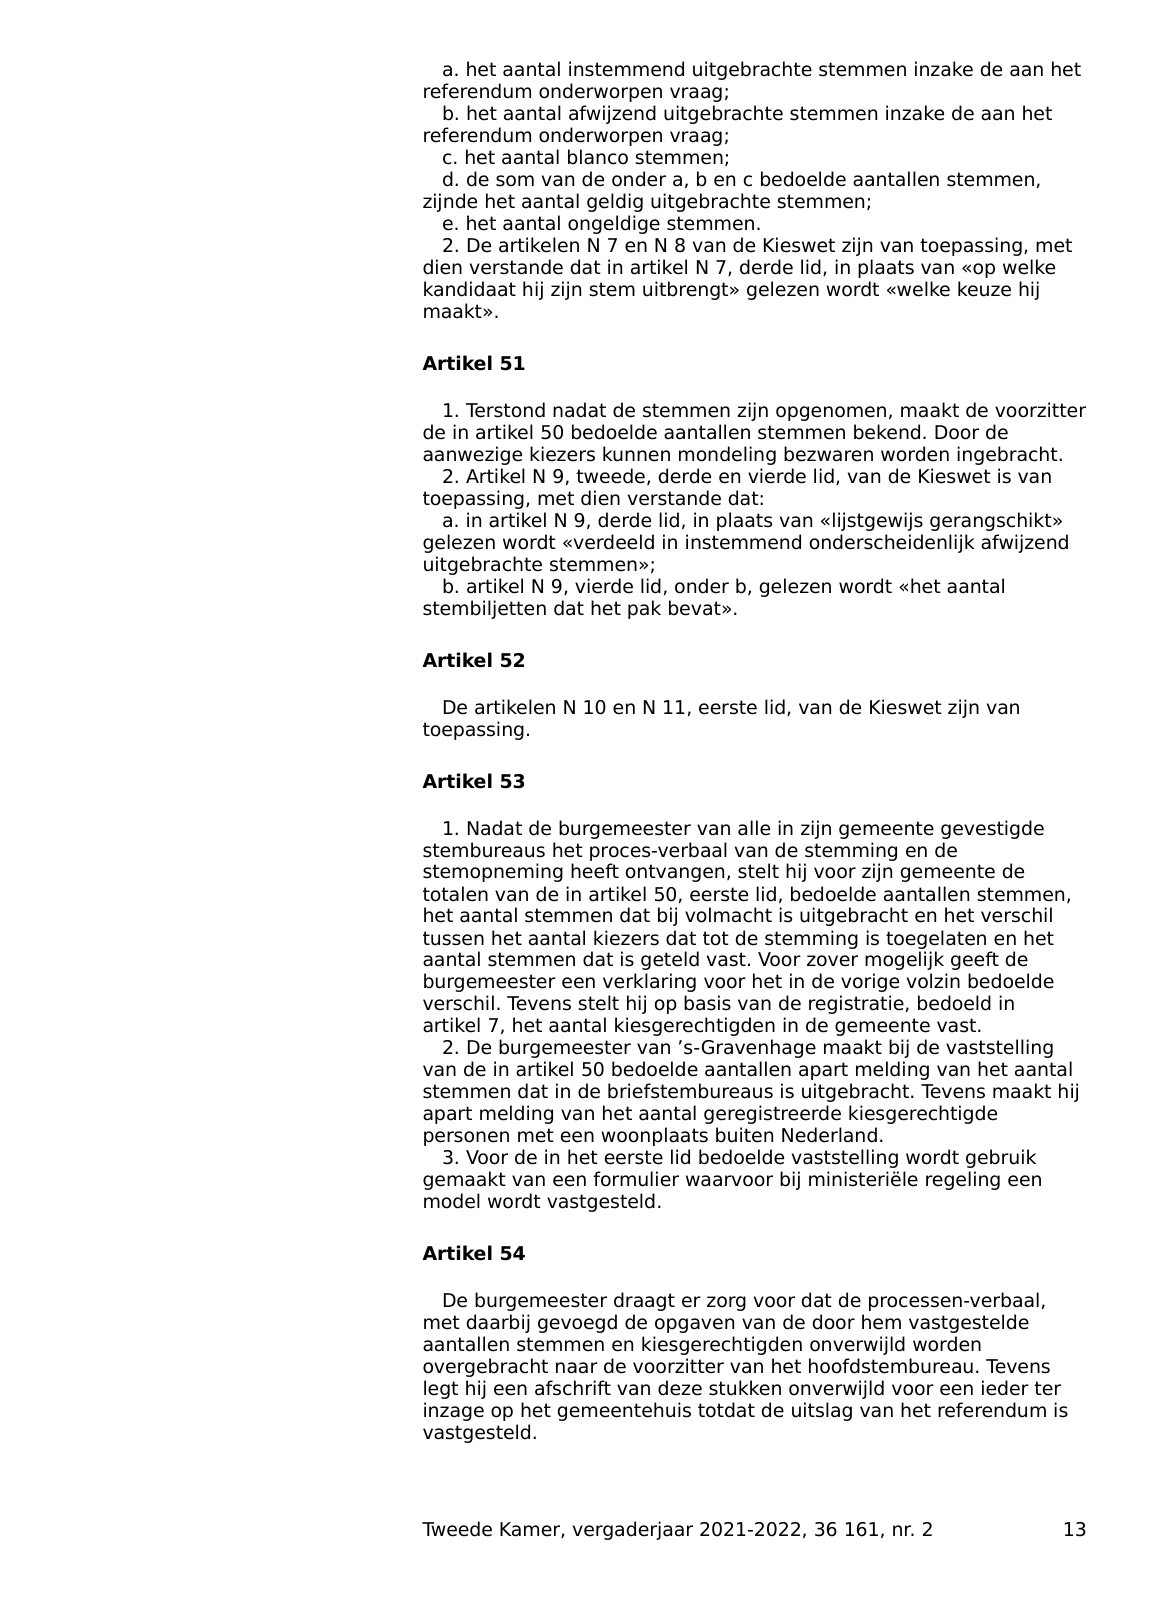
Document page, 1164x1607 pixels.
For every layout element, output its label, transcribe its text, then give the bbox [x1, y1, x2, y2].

text 3. Voor de in het eerste lid bedoelde vaststelling wordt gebruik gemaakt van een formulier waarvoor bij ministeriële regeling een model wordt vastgesteld. [422, 1147, 1087, 1213]
subtitle Artikel 54 [422, 1243, 1087, 1265]
text 2. De burgemeester van ’s-Gravenhage maakt bij de vaststelling van de in artikel 50 bedoelde aantallen apart melding van het aantal stemmen dat in de briefstembureaus is uitgebracht. Tevens maakt hij apart melding van het aantal geregistreerde kiesgerechtigde personen met een woonplaats buiten Nederland. [422, 1037, 1087, 1147]
text 2. De artikelen N 7 en N 8 van de Kieswet zijn van toepassing, met dien verstande dat in artikel N 7, derde lid, in plaats van «op welke kandidaat hij zijn stem uitbrengt» gelezen wordt «welke keuze hij maakt». [422, 235, 1087, 323]
subtitle Artikel 52 [422, 649, 1087, 672]
text 1. Nadat de burgemeester van alle in zijn gemeente gevestigde stembureaus het proces-verbaal van de stemming en de stemopneming heeft ontvangen, stelt hij voor zijn gemeente de totalen van de in artikel 50, eerste lid, bedoelde aantallen stemmen, het aantal stemmen dat bij volmacht is uitgebracht en het verschil tussen het aantal kiezers dat tot de stemming is toegelaten en het aantal stemmen dat is geteld vast. Voor zover mogelijk geeft de burgemeester een verklaring voor het in de vorige volzin bedoelde verschil. Tevens stelt hij op basis van de registratie, bedoeld in artikel 7, het aantal kiesgerechtigden in de gemeente vast. [422, 817, 1087, 1037]
text c. het aantal blanco stemmen; [422, 147, 1087, 169]
text b. het aantal afwijzend uitgebrachte stemmen inzake de aan het referendum onderworpen vraag; [422, 103, 1087, 147]
text e. het aantal ongeldige stemmen. [422, 213, 1087, 235]
subtitle Artikel 51 [422, 353, 1087, 375]
text a. het aantal instemmend uitgebrachte stemmen inzake de aan het referendum onderworpen vraag; [422, 59, 1087, 103]
text De artikelen N 10 en N 11, eerste lid, van de Kieswet zijn van toepassing. [422, 697, 1087, 741]
text b. artikel N 9, vierde lid, onder b, gelezen wordt «het aantal stembiljetten dat het pak bevat». [422, 576, 1087, 619]
text 1. Terstond nadat de stemmen zijn opgenomen, maakt de voorzitter de in artikel 50 bedoelde aantallen stemmen bekend. Door de aanwezige kiezers kunnen mondeling bezwaren worden ingebracht. [422, 400, 1087, 466]
text De burgemeester draagt er zorg voor dat de processen-verbaal, met daarbij gevoegd de opgaven van de door hem vastgestelde aantallen stemmen en kiesgerechtigden onverwijld worden overgebracht naar de voorzitter van het hoofdstembureau. Tevens legt hij een afschrift van deze stukken onverwijld voor een ieder ter inzage op het gemeentehuis totdat de uitslag van het referendum is vastgesteld. [422, 1290, 1087, 1444]
text 2. Artikel N 9, tweede, derde en vierde lid, van de Kieswet is van toepassing, met dien verstande dat: [422, 466, 1087, 510]
subtitle Artikel 53 [422, 771, 1087, 792]
text d. de som van de onder a, b en c bedoelde aantallen stemmen, zijnde het aantal geldig uitgebrachte stemmen; [422, 169, 1087, 213]
text a. in artikel N 9, derde lid, in plaats van «lijstgewijs gerangschikt» gelezen wordt «verdeeld in instemmend onderscheidenlijk afwijzend uitgebrachte stemmen»; [422, 510, 1087, 576]
